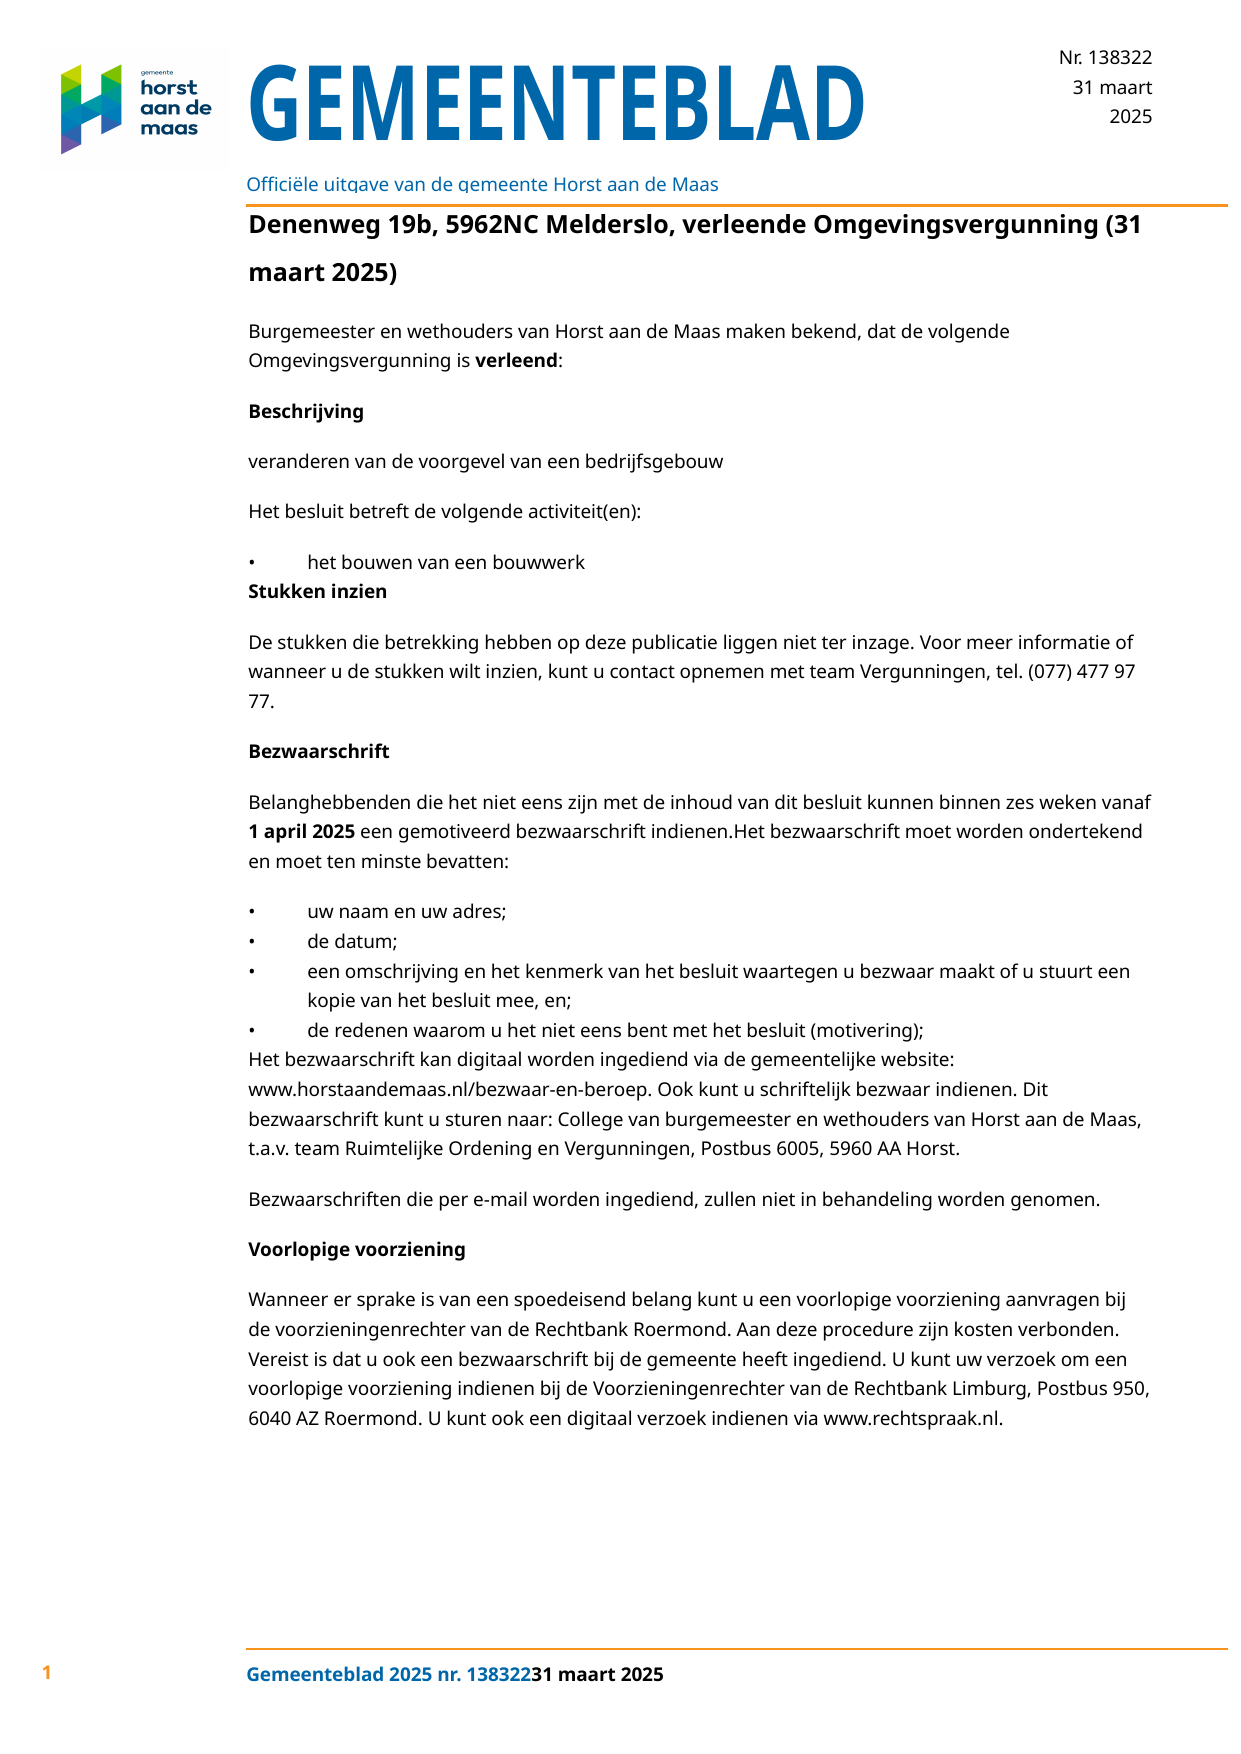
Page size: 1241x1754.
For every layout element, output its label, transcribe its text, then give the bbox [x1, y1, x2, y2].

text Bezwaarschriften die per e-mail worden ingediend, zullen niet in behandeling worden genomen. [248, 1186, 1152, 1212]
list een omschrijving en het kenmerk van het besluit waartegen u bezwaar maakt of u stuurt een kopie van het besluit mee, en; [248, 958, 1152, 1013]
text Denenweg 19b, 5962NC Melderslo, verleende Omgevingsvergunning (31 maart 2025) [248, 207, 1152, 288]
text Het besluit betreft de volgende activiteit(en): [248, 499, 1152, 524]
text Wanneer er sprake is van een spoedeisend belang kunt u een voorlopige voorziening aanvragen bij de voorzieningenrechter van de Rechtbank Roermond. Aan deze procedure zijn kosten verbonden. Vereist is dat u ook een bezwaarschrift bij de gemeente heeft ingediend. U kunt uw verzoek om een voorlopige voorziening indienen bij de Voorzieningenrechter van de Rechtbank Limburg, Postbus 950, 6040 AZ Roermond. U kunt ook een digitaal verzoek indienen via www.rechtspraak.nl. [248, 1287, 1152, 1431]
list uw naam en uw adres; [248, 899, 1152, 924]
text Belanghebbenden die het niet eens zijn met de inhoud van dit besluit kunnen binnen zes weken vanaf 1 april 2025 een gemotiveerd bezwaarschrift indienen.Het bezwaarschrift moet worden ondertekend en moet ten minste bevatten: [248, 789, 1152, 874]
text Het bezwaarschrift kan digitaal worden ingediend via de gemeentelijke website: www.horstaandemaas.nl/bezwaar-en-beroep. Ook kunt u schriftelijk bezwaar indienen. Dit bezwaarschrift kunt u sturen naar: College van burgemeester en wethouders van Horst aan de Maas, t.a.v. team Ruimtelijke Ordening en Vergunningen, Postbus 6005, 5960 AA Horst. [248, 1047, 1152, 1161]
text Voorlopige voorziening [248, 1236, 1152, 1262]
list de datum; [248, 928, 1152, 954]
list de redenen waarom u het niet eens bent met het besluit (motivering); [248, 1017, 1152, 1043]
list het bouwen van een bouwwerk [248, 549, 1152, 575]
picture [41, 47, 231, 172]
text Bezwaarschrift [248, 739, 1152, 764]
text Burgemeester en wethouders van Horst aan de Maas maken bekend, dat de volgende Omgevingsvergunning is verleend: [248, 318, 1152, 373]
text Stukken inzien [248, 579, 1152, 604]
text Beschrijving [248, 398, 1152, 424]
text veranderen van de voorgevel van een bedrijfsgebouw [248, 448, 1152, 474]
text De stukken die betrekking hebben op deze publicatie liggen niet ter inzage. Voor meer informatie of wanneer u de stukken wilt inzien, kunt u contact opnemen met team Vergunningen, tel. (077) 477 97 77. [248, 629, 1152, 714]
